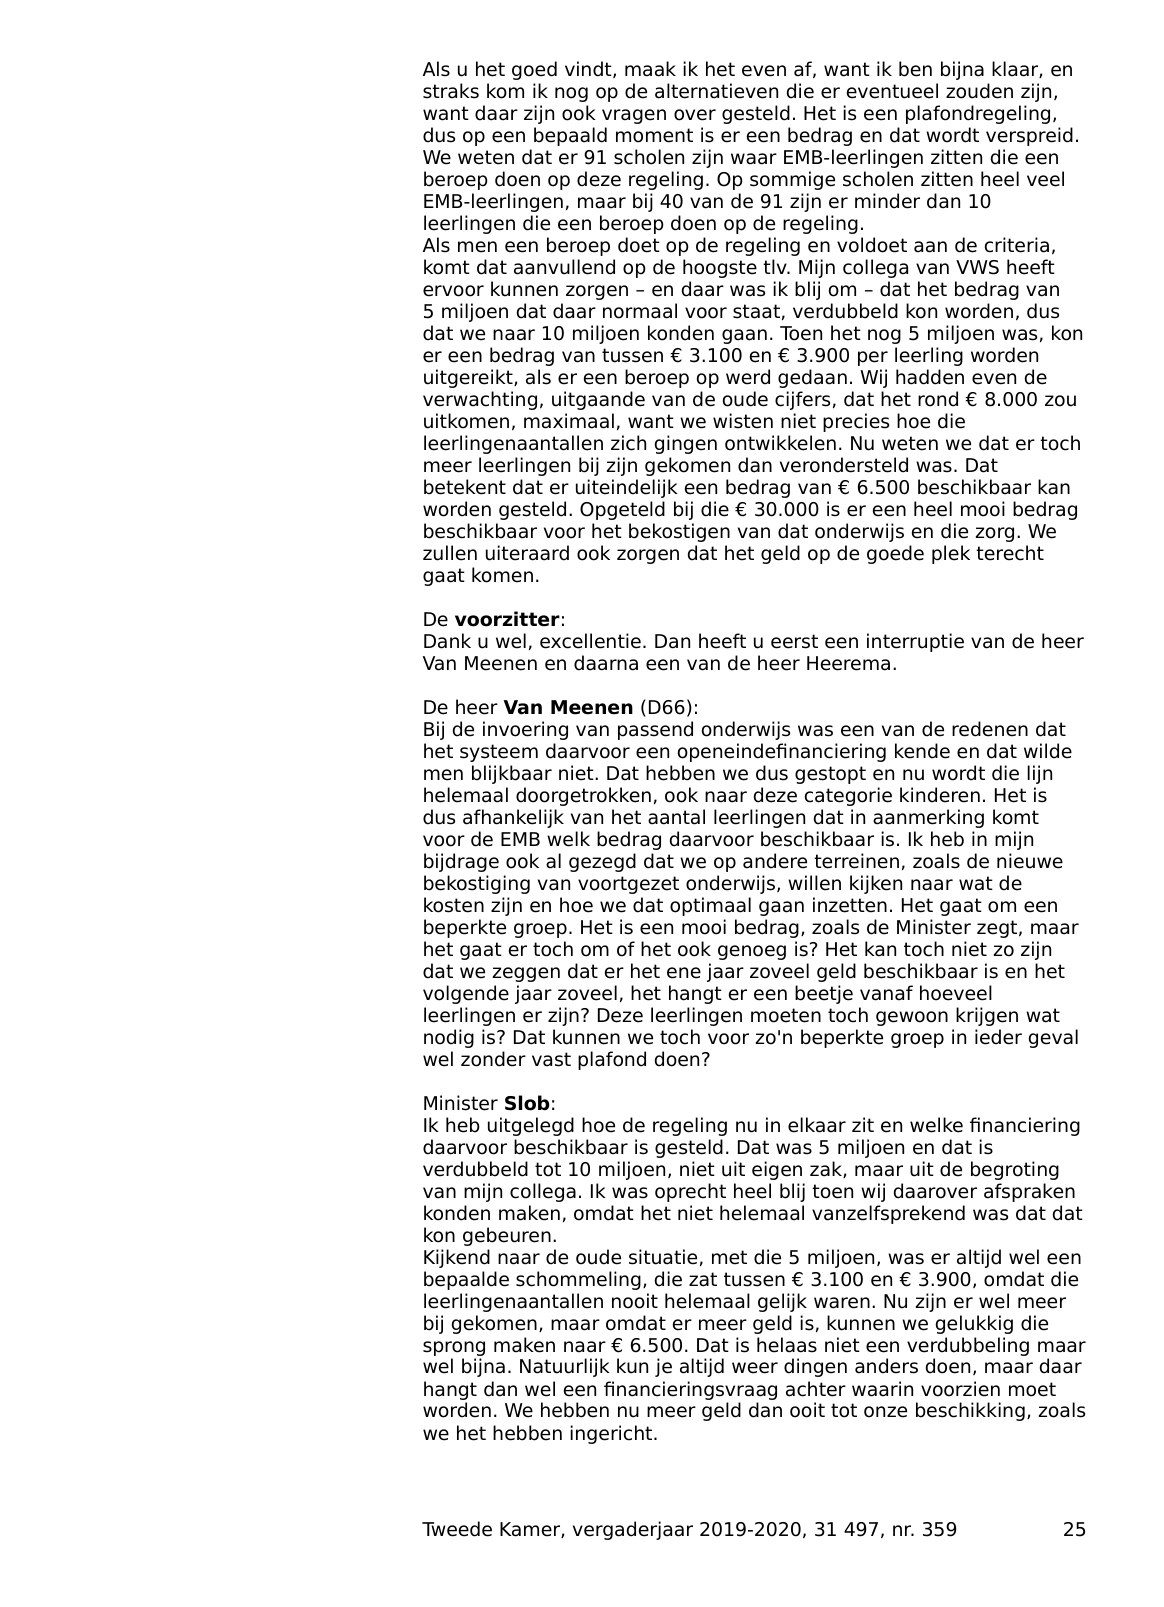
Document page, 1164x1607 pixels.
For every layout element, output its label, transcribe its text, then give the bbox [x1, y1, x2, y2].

text Ik heb uitgelegd hoe de regeling nu in elkaar zit en welke financiering daarvoor beschikbaar is gesteld. Dat was 5 miljoen en dat is verdubbeld tot 10 miljoen, niet uit eigen zak, maar uit de begroting van mijn collega. Ik was oprecht heel blij toen wij daarover afspraken konden maken, omdat het niet helemaal vanzelfsprekend was dat dat kon gebeuren. [422, 1115, 1087, 1247]
text Kijkend naar de oude situatie, met die 5 miljoen, was er altijd wel een bepaalde schommeling, die zat tussen € 3.100 en € 3.900, omdat die leerlingenaantallen nooit helemaal gelijk waren. Nu zijn er wel meer bij gekomen, maar omdat er meer geld is, kunnen we gelukkig die sprong maken naar € 6.500. Dat is helaas niet een verdubbeling maar wel bijna. Natuurlijk kun je altijd weer dingen anders doen, maar daar hangt dan wel een financieringsvraag achter waarin voorzien moet worden. We hebben nu meer geld dan ooit tot onze beschikking, zoals we het hebben ingericht. [422, 1247, 1087, 1444]
text De heer Van Meenen (D66): [422, 697, 1087, 719]
text Bij de invoering van passend onderwijs was een van de redenen dat het systeem daarvoor een openeindefinanciering kende en dat wilde men blijkbaar niet. Dat hebben we dus gestopt en nu wordt die lijn helemaal doorgetrokken, ook naar deze categorie kinderen. Het is dus afhankelijk van het aantal leerlingen dat in aanmerking komt voor de EMB welk bedrag daarvoor beschikbaar is. Ik heb in mijn bijdrage ook al gezegd dat we op andere terreinen, zoals de nieuwe bekostiging van voortgezet onderwijs, willen kijken naar wat de kosten zijn en hoe we dat optimaal gaan inzetten. Het gaat om een beperkte groep. Het is een mooi bedrag, zoals de Minister zegt, maar het gaat er toch om of het ook genoeg is? Het kan toch niet zo zijn dat we zeggen dat er het ene jaar zoveel geld beschikbaar is en het volgende jaar zoveel, het hangt er een beetje vanaf hoeveel leerlingen er zijn? Deze leerlingen moeten toch gewoon krijgen wat nodig is? Dat kunnen we toch voor zo'n beperkte groep in ieder geval wel zonder vast plafond doen? [422, 719, 1087, 1071]
text Als u het goed vindt, maak ik het even af, want ik ben bijna klaar, en straks kom ik nog op de alternatieven die er eventueel zouden zijn, want daar zijn ook vragen over gesteld. Het is een plafondregeling, dus op een bepaald moment is er een bedrag en dat wordt verspreid. We weten dat er 91 scholen zijn waar EMB-leerlingen zitten die een beroep doen op deze regeling. Op sommige scholen zitten heel veel EMB-leerlingen, maar bij 40 van de 91 zijn er minder dan 10 leerlingen die een beroep doen op de regeling. [422, 59, 1087, 235]
text Dank u wel, excellentie. Dan heeft u eerst een interruptie van de heer Van Meenen en daarna een van de heer Heerema. [422, 631, 1087, 675]
text De voorzitter: [422, 609, 1087, 631]
text Minister Slob: [422, 1093, 1087, 1115]
text Als men een beroep doet op de regeling en voldoet aan de criteria, komt dat aanvullend op de hoogste tlv. Mijn collega van VWS heeft ervoor kunnen zorgen – en daar was ik blij om – dat het bedrag van 5 miljoen dat daar normaal voor staat, verdubbeld kon worden, dus dat we naar 10 miljoen konden gaan. Toen het nog 5 miljoen was, kon er een bedrag van tussen € 3.100 en € 3.900 per leerling worden uitgereikt, als er een beroep op werd gedaan. Wij hadden even de verwachting, uitgaande van de oude cijfers, dat het rond € 8.000 zou uitkomen, maximaal, want we wisten niet precies hoe die leerlingenaantallen zich gingen ontwikkelen. Nu weten we dat er toch meer leerlingen bij zijn gekomen dan verondersteld was. Dat betekent dat er uiteindelijk een bedrag van € 6.500 beschikbaar kan worden gesteld. Opgeteld bij die € 30.000 is er een heel mooi bedrag beschikbaar voor het bekostigen van dat onderwijs en die zorg. We zullen uiteraard ook zorgen dat het geld op de goede plek terecht gaat komen. [422, 235, 1087, 587]
